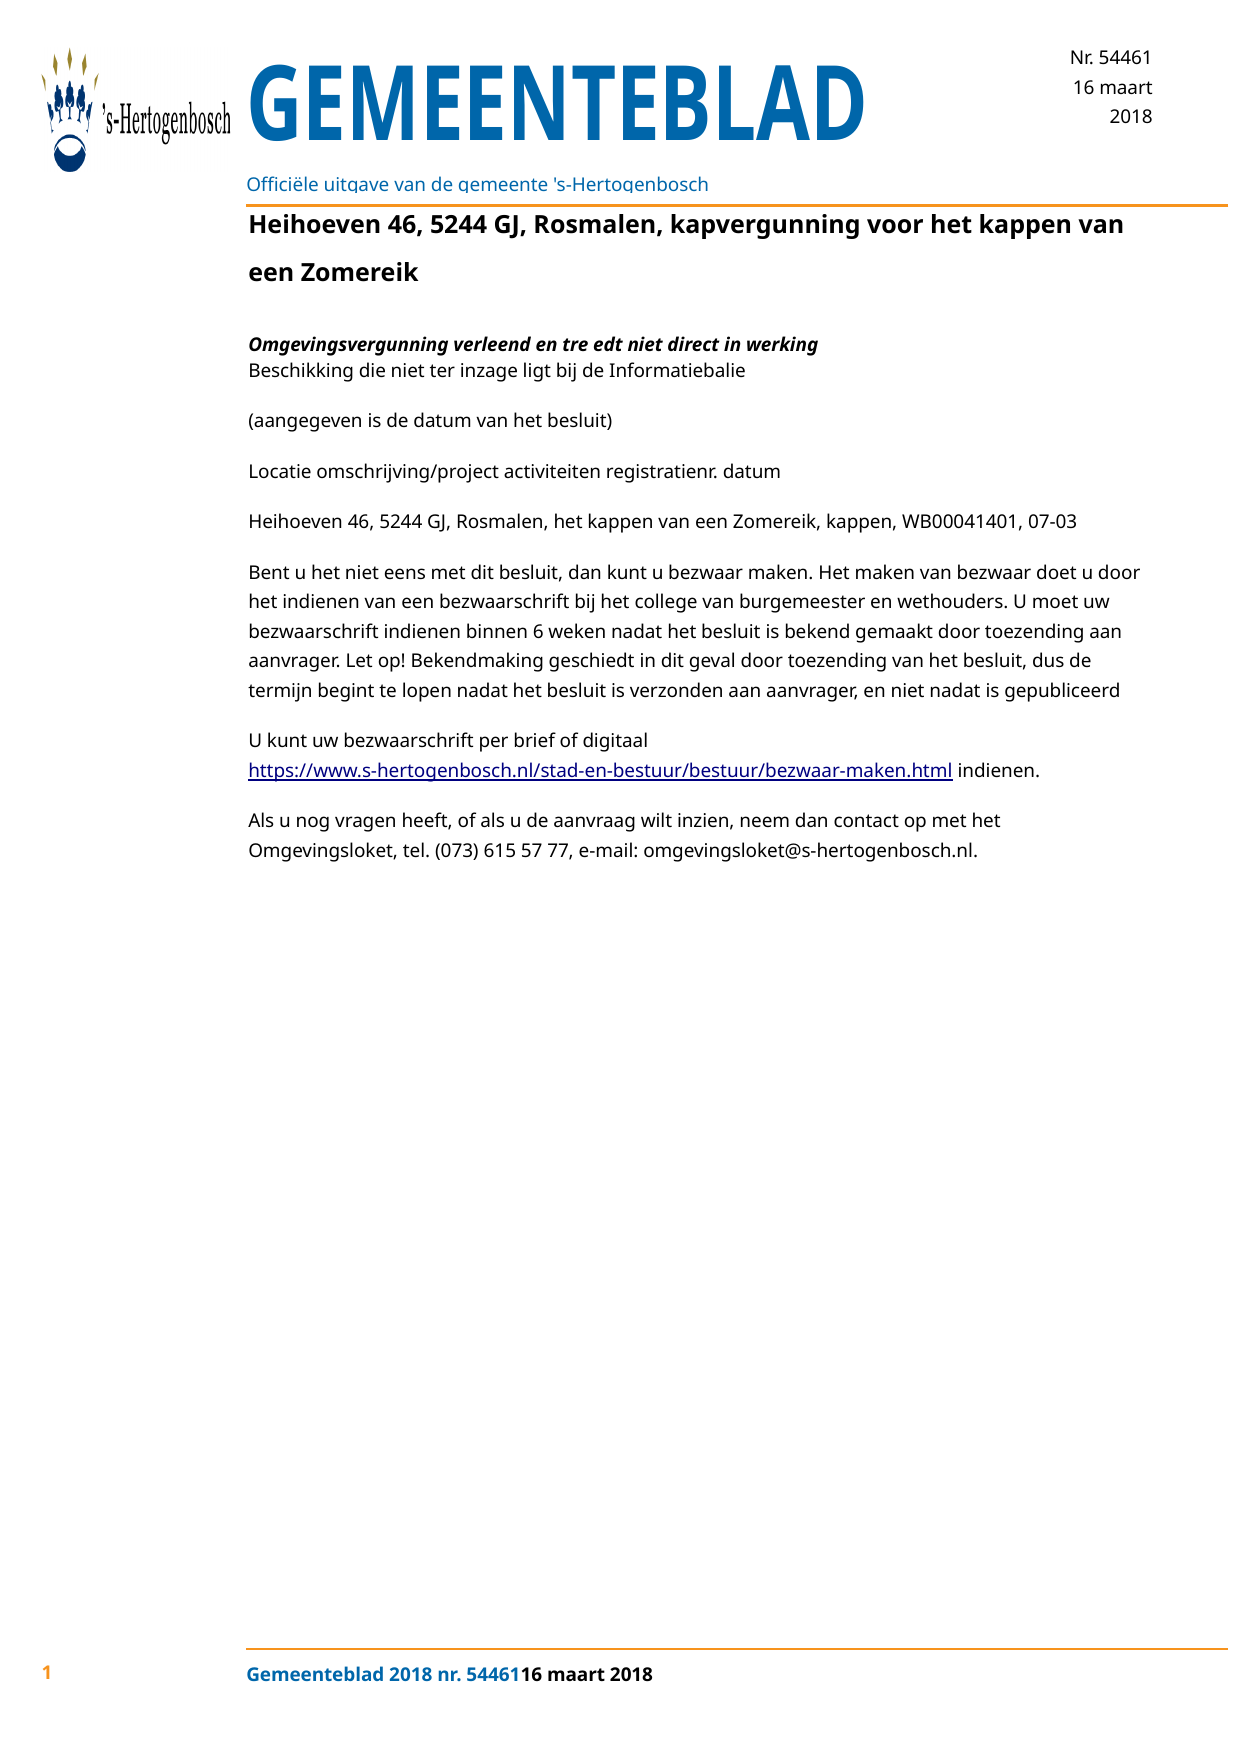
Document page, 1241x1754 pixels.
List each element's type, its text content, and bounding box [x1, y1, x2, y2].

text Beschikking die niet ter inzage ligt bij de Informatiebalie [248, 357, 1152, 383]
text Heihoeven 46, 5244 GJ, Rosmalen, kapvergunning voor het kappen van een Zomereik [248, 207, 1152, 288]
text Als u nog vragen heeft, of als u de aanvraag wilt inzien, neem dan contact op met het Omgevingsloket, tel. (073) 615 57 77, e-mail: omgevingsloket@s-hertogenbosch.nl. [248, 808, 1152, 863]
text Locatie omschrijving/project activiteiten registratienr. datum [248, 458, 1152, 484]
text (aangegeven is de datum van het besluit) [248, 408, 1152, 433]
text U kunt uw bezwaarschrift per brief of digitaal https://www.s-hertogenbosch.nl/stad-en-bestuur/bestuur/bezwaar-maken.html indienen. [248, 728, 1152, 783]
picture [41, 47, 231, 172]
text Bent u het niet eens met dit besluit, dan kunt u bezwaar maken. Het maken van bezwaar doet u door het indienen van een bezwaarschrift bij het college van burgemeester en wethouders. U moet uw bezwaarschrift indienen binnen 6 weken nadat het besluit is bekend gemaakt door toezending aan aanvrager. Let op! Bekendmaking geschiedt in dit geval door toezending van het besluit, dus de termijn begint te lopen nadat het besluit is verzonden aan aanvrager, en niet nadat is gepubliceerd [248, 559, 1152, 703]
text Heihoeven 46, 5244 GJ, Rosmalen, het kappen van een Zomereik, kappen, WB00041401, 07-03 [248, 508, 1152, 534]
text Omgevingsvergunning verleend en tre edt niet direct in werking [248, 331, 1152, 357]
